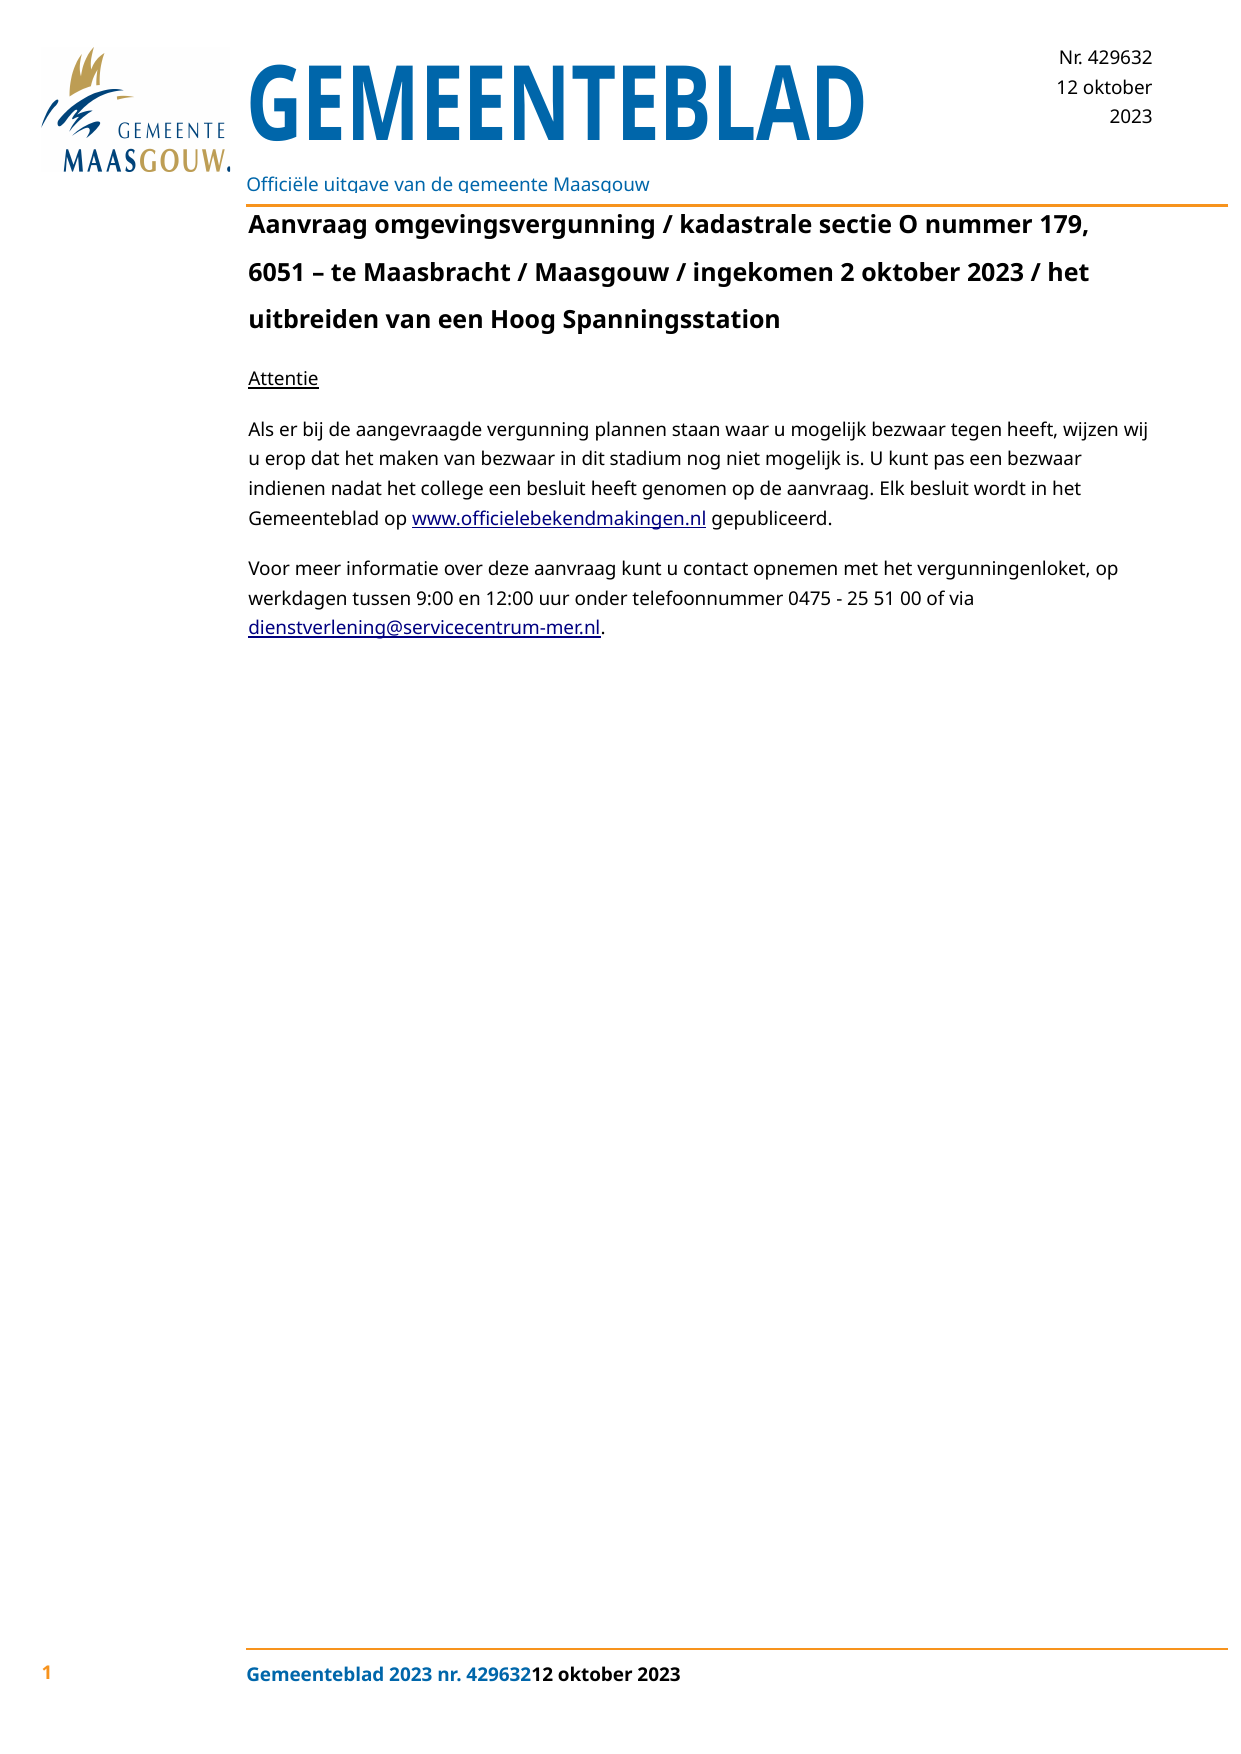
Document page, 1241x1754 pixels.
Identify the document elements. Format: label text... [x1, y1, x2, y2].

text Als er bij de aangevraagde vergunning plannen staan waar u mogelijk bezwaar tegen heeft, wijzen wij u erop dat het maken van bezwaar in dit stadium nog niet mogelijk is. U kunt pas een bezwaar indienen nadat het college een besluit heeft genomen op de aanvraag. Elk besluit wordt in het Gemeenteblad op www.officielebekendmakingen.nl gepubliceerd. [248, 416, 1152, 530]
text Aanvraag omgevingsvergunning / kadastrale sectie O nummer 179, 6051 – te Maasbracht / Maasgouw / ingekomen 2 oktober 2023 / het uitbreiden van een Hoog Spanningsstation [248, 207, 1152, 336]
picture [41, 47, 231, 172]
text Attentie [248, 366, 1152, 391]
text Voor meer informatie over deze aanvraag kunt u contact opnemen met het vergunningenloket, op werkdagen tussen 9:00 en 12:00 uur onder telefoonnummer 0475 - 25 51 00 of via dienstverlening@servicecentrum-mer.nl. [248, 555, 1152, 640]
